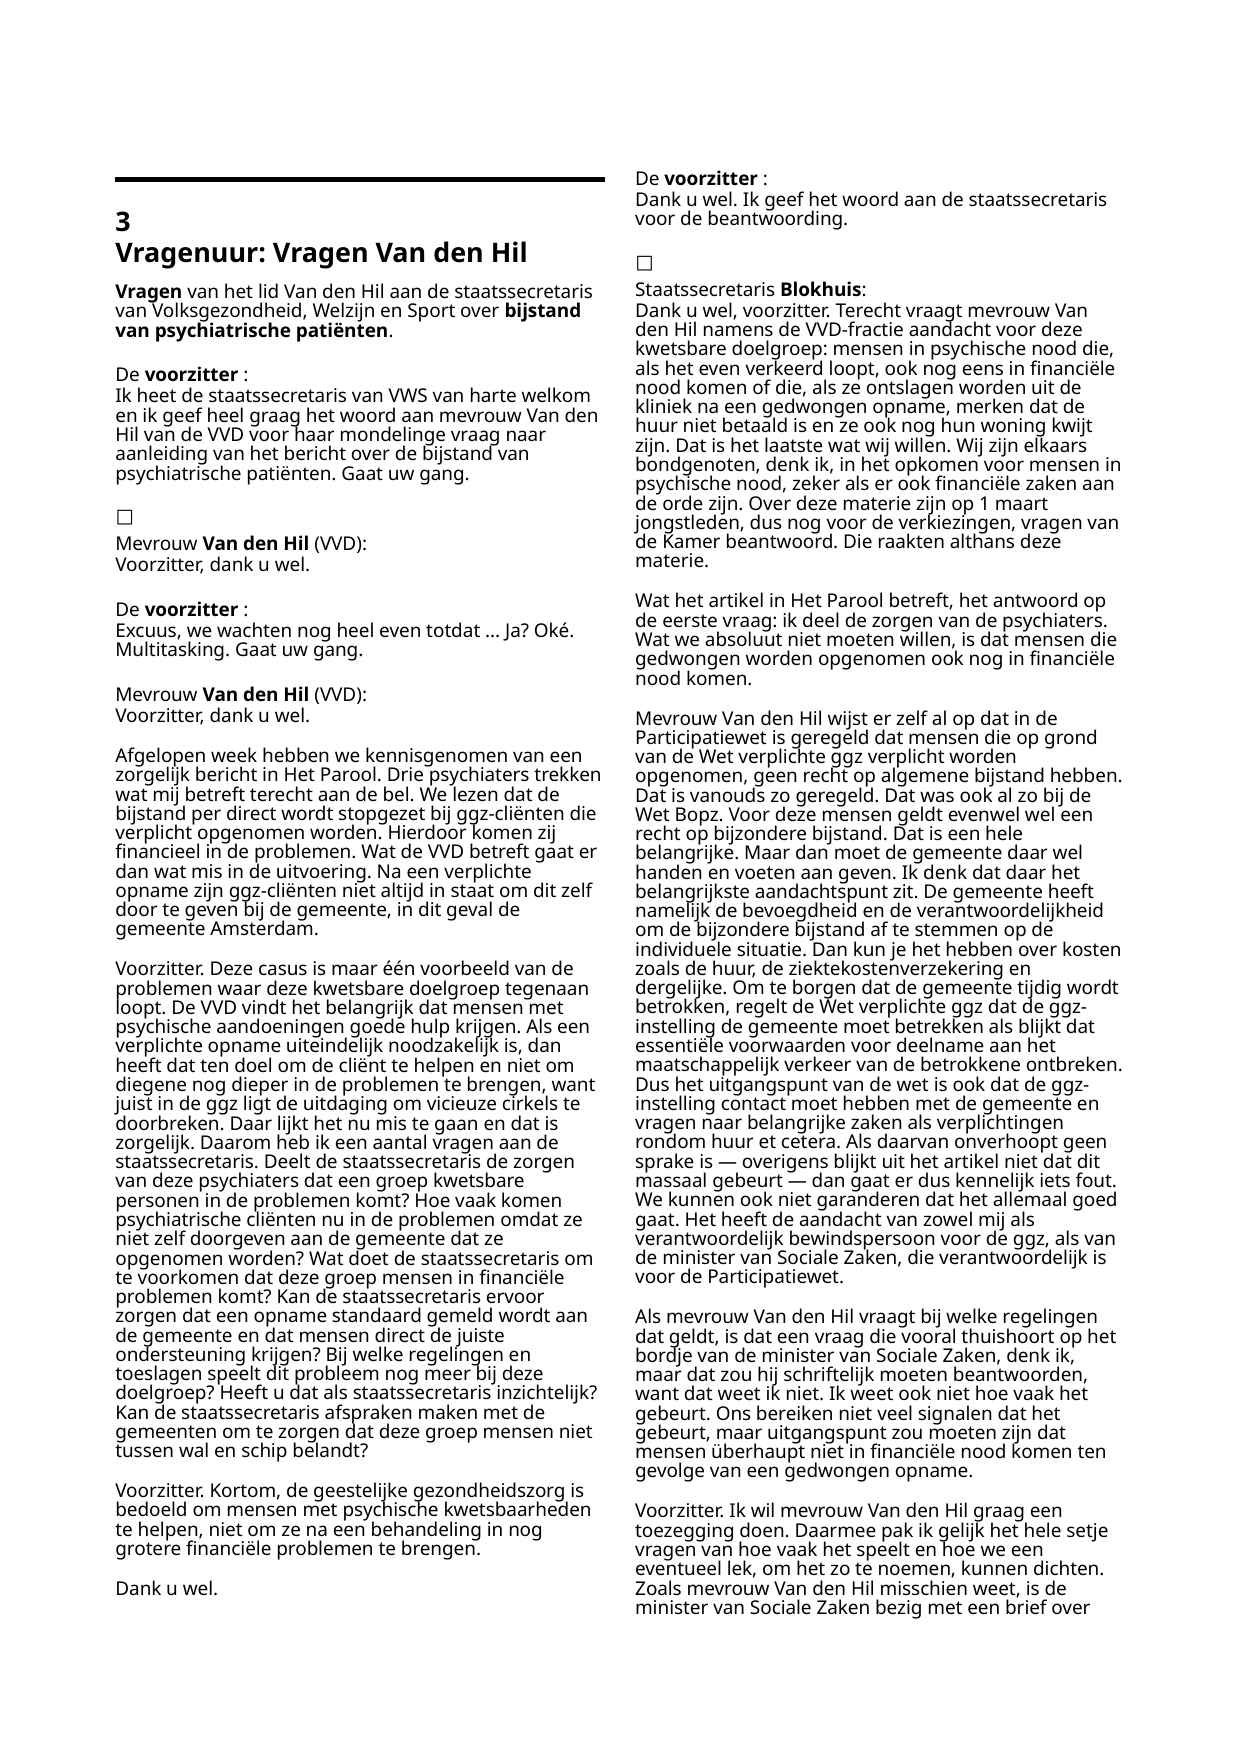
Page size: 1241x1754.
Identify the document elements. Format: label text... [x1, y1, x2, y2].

text ⬜ [115, 504, 605, 530]
text Voorzitter. Ik wil mevrouw Van den Hil graag een toezegging doen. Daarmee pak ik gelijk het hele setje vragen van hoe vaak het speelt en hoe we een eventueel lek, om het zo te noemen, kunnen dichten. Zoals mevrouw Van den Hil misschien weet, is de minister van Sociale Zaken bezig met een brief over [635, 1502, 1125, 1618]
text De voorzitter : [115, 596, 605, 622]
text Als mevrouw Van den Hil vraagt bij welke regelingen dat geldt, is dat een vraag die vooral thuishoort op het bordje van de minister van Sociale Zaken, denk ik, maar dat zou hij schriftelijk moeten beantwoorden, want dat weet ik niet. Ik weet ook niet hoe vaak het gebeurt. Ons bereiken niet veel signalen dat het gebeurt, maar uitgangspunt zou moeten zijn dat mensen überhaupt niet in financiële nood komen ten gevolge van een gedwongen opname. [635, 1308, 1125, 1482]
text De voorzitter : [635, 165, 1125, 191]
text Voorzitter. Kortom, de geestelijke gezondheidszorg is bedoeld om mensen met psychische kwetsbaarheden te helpen, niet om ze na een behandeling in nog grotere financiële problemen te brengen. [115, 1482, 605, 1559]
text Dank u wel. [115, 1580, 605, 1599]
text Voorzitter, dank u wel. [115, 556, 605, 575]
text Vragen van het lid Van den Hil aan de staatssecretaris van Volksgezondheid, Welzijn en Sport over bijstand van psychiatrische patiënten. [115, 283, 605, 341]
text Mevrouw Van den Hil (VVD): [115, 681, 605, 707]
text Excuus, we wachten nog heel even totdat ... Ja? Oké. Multitasking. Gaat uw gang. [115, 622, 605, 660]
text 3 [115, 203, 605, 239]
text Afgelopen week hebben we kennisgenomen van een zorgelijk bericht in Het Parool. Drie psychiaters trekken wat mij betreft terecht aan de bel. We lezen dat de bijstand per direct wordt stopgezet bij ggz-cliënten die verplicht opgenomen worden. Hierdoor komen zij financieel in de problemen. Wat de VVD betreft gaat er dan wat mis in de uitvoering. Na een verplichte opname zijn ggz-cliënten niet altijd in staat om dit zelf door te geven bij de gemeente, in dit geval de gemeente Amsterdam. [115, 747, 605, 940]
text Voorzitter, dank u wel. [115, 707, 605, 726]
text Voorzitter. Deze casus is maar één voorbeeld van de problemen waar deze kwetsbare doelgroep tegenaan loopt. De VVD vindt het belangrijk dat mensen met psychische aandoeningen goede hulp krijgen. Als een verplichte opname uiteindelijk noodzakelijk is, dan heeft dat ten doel om de cliënt te helpen en niet om diegene nog dieper in de problemen te brengen, want juist in de ggz ligt de uitdaging om vicieuze cirkels te doorbreken. Daar lijkt het nu mis te gaan en dat is zorgelijk. Daarom heb ik een aantal vragen aan de staatssecretaris. Deelt de staatssecretaris de zorgen van deze psychiaters dat een groep kwetsbare personen in de problemen komt? Hoe vaak komen psychiatrische cliënten nu in de problemen omdat ze niet zelf doorgeven aan de gemeente dat ze opgenomen worden? Wat doet de staatssecretaris om te voorkomen dat deze groep mensen in financiële problemen komt? Kan de staatssecretaris ervoor zorgen dat een opname standaard gemeld wordt aan de gemeente en dat mensen direct de juiste ondersteuning krijgen? Bij welke regelingen en toeslagen speelt dit probleem nog meer bij deze doelgroep? Heeft u dat als staatssecretaris inzichtelijk? Kan de staatssecretaris afspraken maken met de gemeenten om te zorgen dat deze groep mensen niet tussen wal en schip belandt? [115, 960, 605, 1461]
text Wat het artikel in Het Parool betreft, het antwoord op de eerste vraag: ik deel de zorgen van de psychiaters. Wat we absoluut niet moeten willen, is dat mensen die gedwongen worden opgenomen ook nog in financiële nood komen. [635, 592, 1125, 689]
text Dank u wel. Ik geef het woord aan de staatssecretaris voor de beantwoording. [635, 191, 1125, 229]
text Mevrouw Van den Hil wijst er zelf al op dat in de Participatiewet is geregeld dat mensen die op grond van de Wet verplichte ggz verplicht worden opgenomen, geen recht op algemene bijstand hebben. Dat is vanouds zo geregeld. Dat was ook al zo bij de Wet Bopz. Voor deze mensen geldt evenwel wel een recht op bijzondere bijstand. Dat is een hele belangrijke. Maar dan moet de gemeente daar wel handen en voeten aan geven. Ik denk dat daar het belangrijkste aandachtspunt zit. De gemeente heeft namelijk de bevoegdheid en de verantwoordelijkheid om de bijzondere bijstand af te stemmen op de individuele situatie. Dan kun je het hebben over kosten zoals de huur, de ziektekostenverzekering en dergelijke. Om te borgen dat de gemeente tijdig wordt betrokken, regelt de Wet verplichte ggz dat de ggz-instelling de gemeente moet betrekken als blijkt dat essentiële voorwaarden voor deelname aan het maatschappelijk verkeer van de betrokkene ontbreken. Dus het uitgangspunt van de wet is ook dat de ggz-instelling contact moet hebben met de gemeente en vragen naar belangrijke zaken als verplichtingen rondom huur et cetera. Als daarvan onverhoopt geen sprake is — overigens blijkt uit het artikel niet dat dit massaal gebeurt — dan gaat er dus kennelijk iets fout. We kunnen ook niet garanderen dat het allemaal goed gaat. Het heeft de aandacht van zowel mij als verantwoordelijk bewindspersoon voor de ggz, als van de minister van Sociale Zaken, die verantwoordelijk is voor de Participatiewet. [635, 709, 1125, 1288]
text De voorzitter : [115, 362, 605, 387]
text Mevrouw Van den Hil (VVD): [115, 530, 605, 556]
text Staatssecretaris Blokhuis: [635, 276, 1125, 302]
text Ik heet de staatssecretaris van VWS van harte welkom en ik geef heel graag het woord aan mevrouw Van den Hil van de VVD voor haar mondelinge vraag naar aanleiding van het bericht over de bijstand van psychiatrische patiënten. Gaat uw gang. [115, 387, 605, 484]
text Vragenuur: Vragen Van den Hil [115, 239, 605, 283]
text Dank u wel, voorzitter. Terecht vraagt mevrouw Van den Hil namens de VVD-fractie aandacht voor deze kwetsbare doelgroep: mensen in psychische nood die, als het even verkeerd loopt, ook nog eens in financiële nood komen of die, als ze ontslagen worden uit de kliniek na een gedwongen opname, merken dat de huur niet betaald is en ze ook nog hun woning kwijt zijn. Dat is het laatste wat wij willen. Wij zijn elkaars bondgenoten, denk ik, in het opkomen voor mensen in psychische nood, zeker als er ook financiële zaken aan de orde zijn. Over deze materie zijn op 1 maart jongstleden, dus nog voor de verkiezingen, vragen van de Kamer beantwoord. Die raakten althans deze materie. [635, 302, 1125, 572]
text ⬜ [635, 250, 1125, 276]
